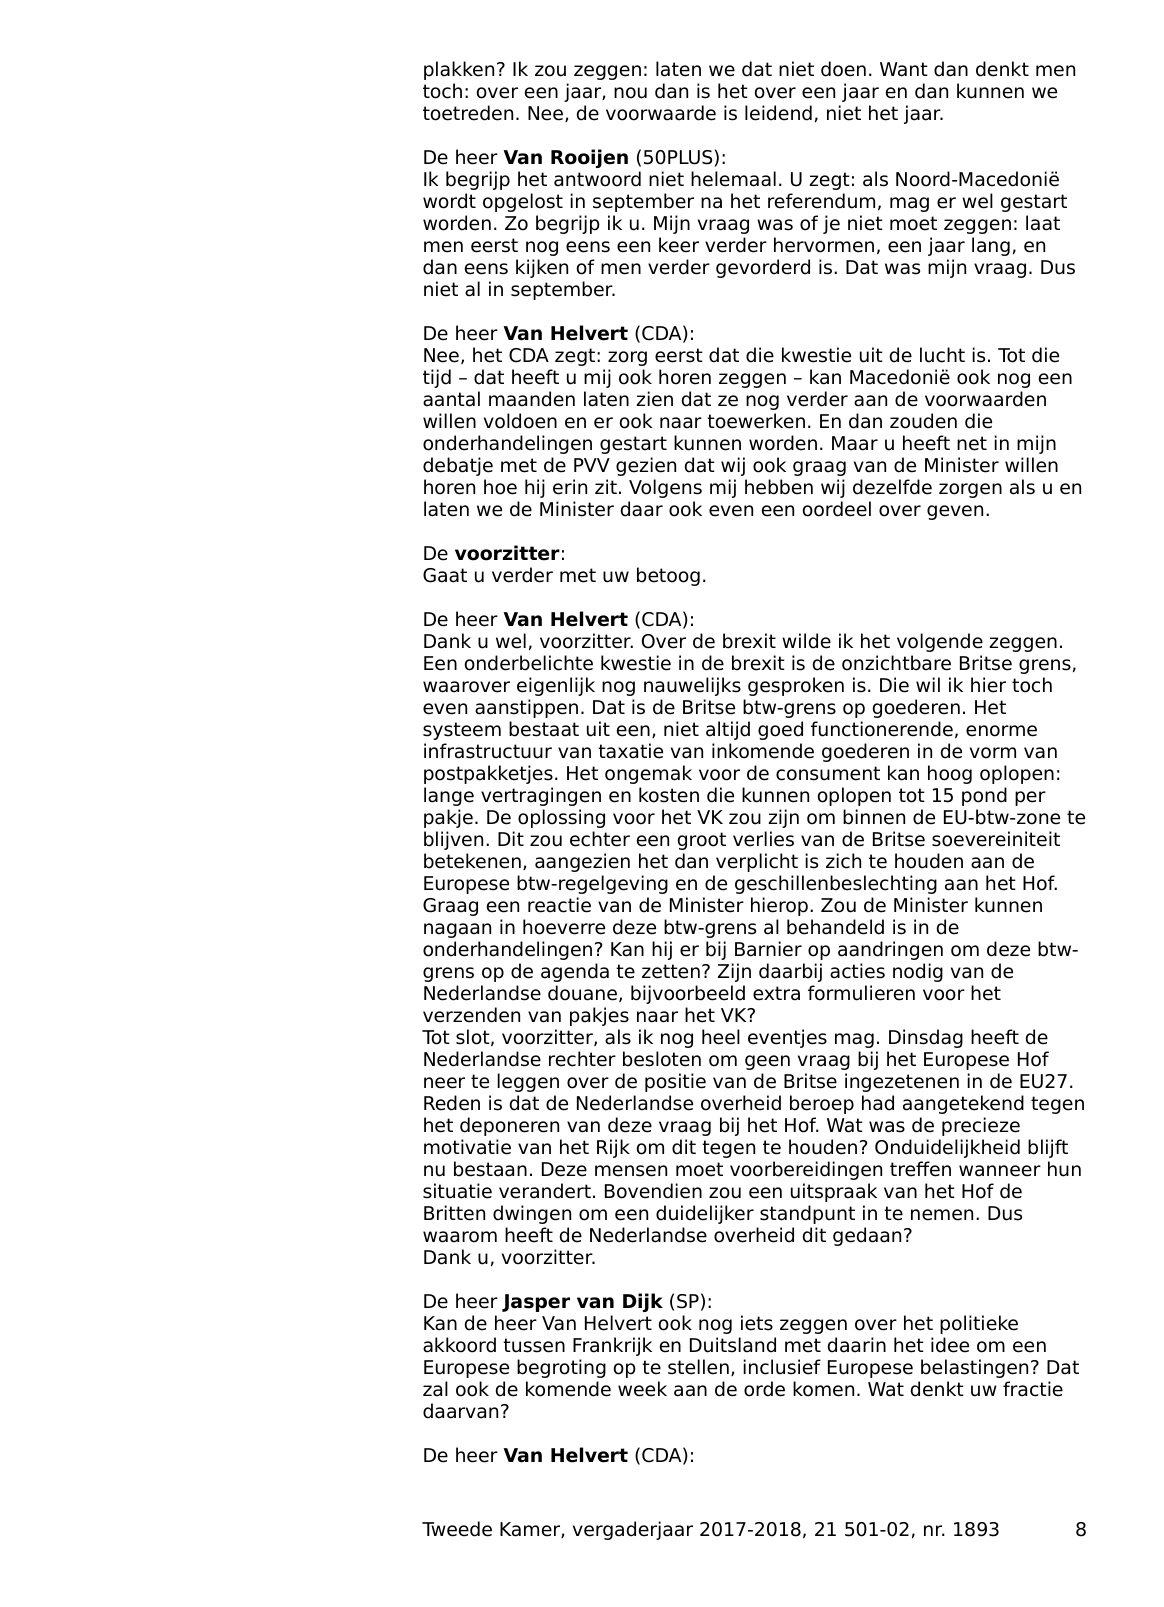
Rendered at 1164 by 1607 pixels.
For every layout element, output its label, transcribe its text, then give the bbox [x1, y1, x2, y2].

text Dank u wel, voorzitter. Over de brexit wilde ik het volgende zeggen. Een onderbelichte kwestie in de brexit is de onzichtbare Britse grens, waarover eigenlijk nog nauwelijks gesproken is. Die wil ik hier toch even aanstippen. Dat is de Britse btw-grens op goederen. Het systeem bestaat uit een, niet altijd goed functionerende, enorme infrastructuur van taxatie van inkomende goederen in de vorm van postpakketjes. Het ongemak voor de consument kan hoog oplopen: lange vertragingen en kosten die kunnen oplopen tot 15 pond per pakje. De oplossing voor het VK zou zijn om binnen de EU-btw-zone te blijven. Dit zou echter een groot verlies van de Britse soevereiniteit betekenen, aangezien het dan verplicht is zich te houden aan de Europese btw-regelgeving en de geschillenbeslechting aan het Hof. Graag een reactie van de Minister hierop. Zou de Minister kunnen nagaan in hoeverre deze btw-grens al behandeld is in de onderhandelingen? Kan hij er bij Barnier op aandringen om deze btw-grens op de agenda te zetten? Zijn daarbij acties nodig van de Nederlandse douane, bijvoorbeeld extra formulieren voor het verzenden van pakjes naar het VK? [422, 631, 1087, 1027]
text De heer Van Helvert (CDA): [422, 609, 1087, 631]
text Tot slot, voorzitter, als ik nog heel eventjes mag. Dinsdag heeft de Nederlandse rechter besloten om geen vraag bij het Europese Hof neer te leggen over de positie van de Britse ingezetenen in de EU27. Reden is dat de Nederlandse overheid beroep had aangetekend tegen het deponeren van deze vraag bij het Hof. Wat was de precieze motivatie van het Rijk om dit tegen te houden? Onduidelijkheid blijft nu bestaan. Deze mensen moet voorbereidingen treffen wanneer hun situatie verandert. Bovendien zou een uitspraak van het Hof de Britten dwingen om een duidelijker standpunt in te nemen. Dus waarom heeft de Nederlandse overheid dit gedaan? [422, 1027, 1087, 1247]
text plakken? Ik zou zeggen: laten we dat niet doen. Want dan denkt men toch: over een jaar, nou dan is het over een jaar en dan kunnen we toetreden. Nee, de voorwaarde is leidend, niet het jaar. [422, 59, 1087, 125]
text Dank u, voorzitter. [422, 1247, 1087, 1269]
text Kan de heer Van Helvert ook nog iets zeggen over het politieke akkoord tussen Frankrijk en Duitsland met daarin het idee om een Europese begroting op te stellen, inclusief Europese belastingen? Dat zal ook de komende week aan de orde komen. Wat denkt uw fractie daarvan? [422, 1313, 1087, 1423]
text De heer Jasper van Dijk (SP): [422, 1291, 1087, 1313]
text Nee, het CDA zegt: zorg eerst dat die kwestie uit de lucht is. Tot die tijd – dat heeft u mij ook horen zeggen – kan Macedonië ook nog een aantal maanden laten zien dat ze nog verder aan de voorwaarden willen voldoen en er ook naar toewerken. En dan zouden die onderhandelingen gestart kunnen worden. Maar u heeft net in mijn debatje met de PVV gezien dat wij ook graag van de Minister willen horen hoe hij erin zit. Volgens mij hebben wij dezelfde zorgen als u en laten we de Minister daar ook even een oordeel over geven. [422, 345, 1087, 521]
text De heer Van Helvert (CDA): [422, 323, 1087, 345]
text Gaat u verder met uw betoog. [422, 565, 1087, 587]
text De heer Van Helvert (CDA): [422, 1445, 1087, 1467]
text Ik begrijp het antwoord niet helemaal. U zegt: als Noord-Macedonië wordt opgelost in september na het referendum, mag er wel gestart worden. Zo begrijp ik u. Mijn vraag was of je niet moet zeggen: laat men eerst nog eens een keer verder hervormen, een jaar lang, en dan eens kijken of men verder gevorderd is. Dat was mijn vraag. Dus niet al in september. [422, 169, 1087, 301]
text De heer Van Rooijen (50PLUS): [422, 147, 1087, 169]
text De voorzitter: [422, 543, 1087, 565]
